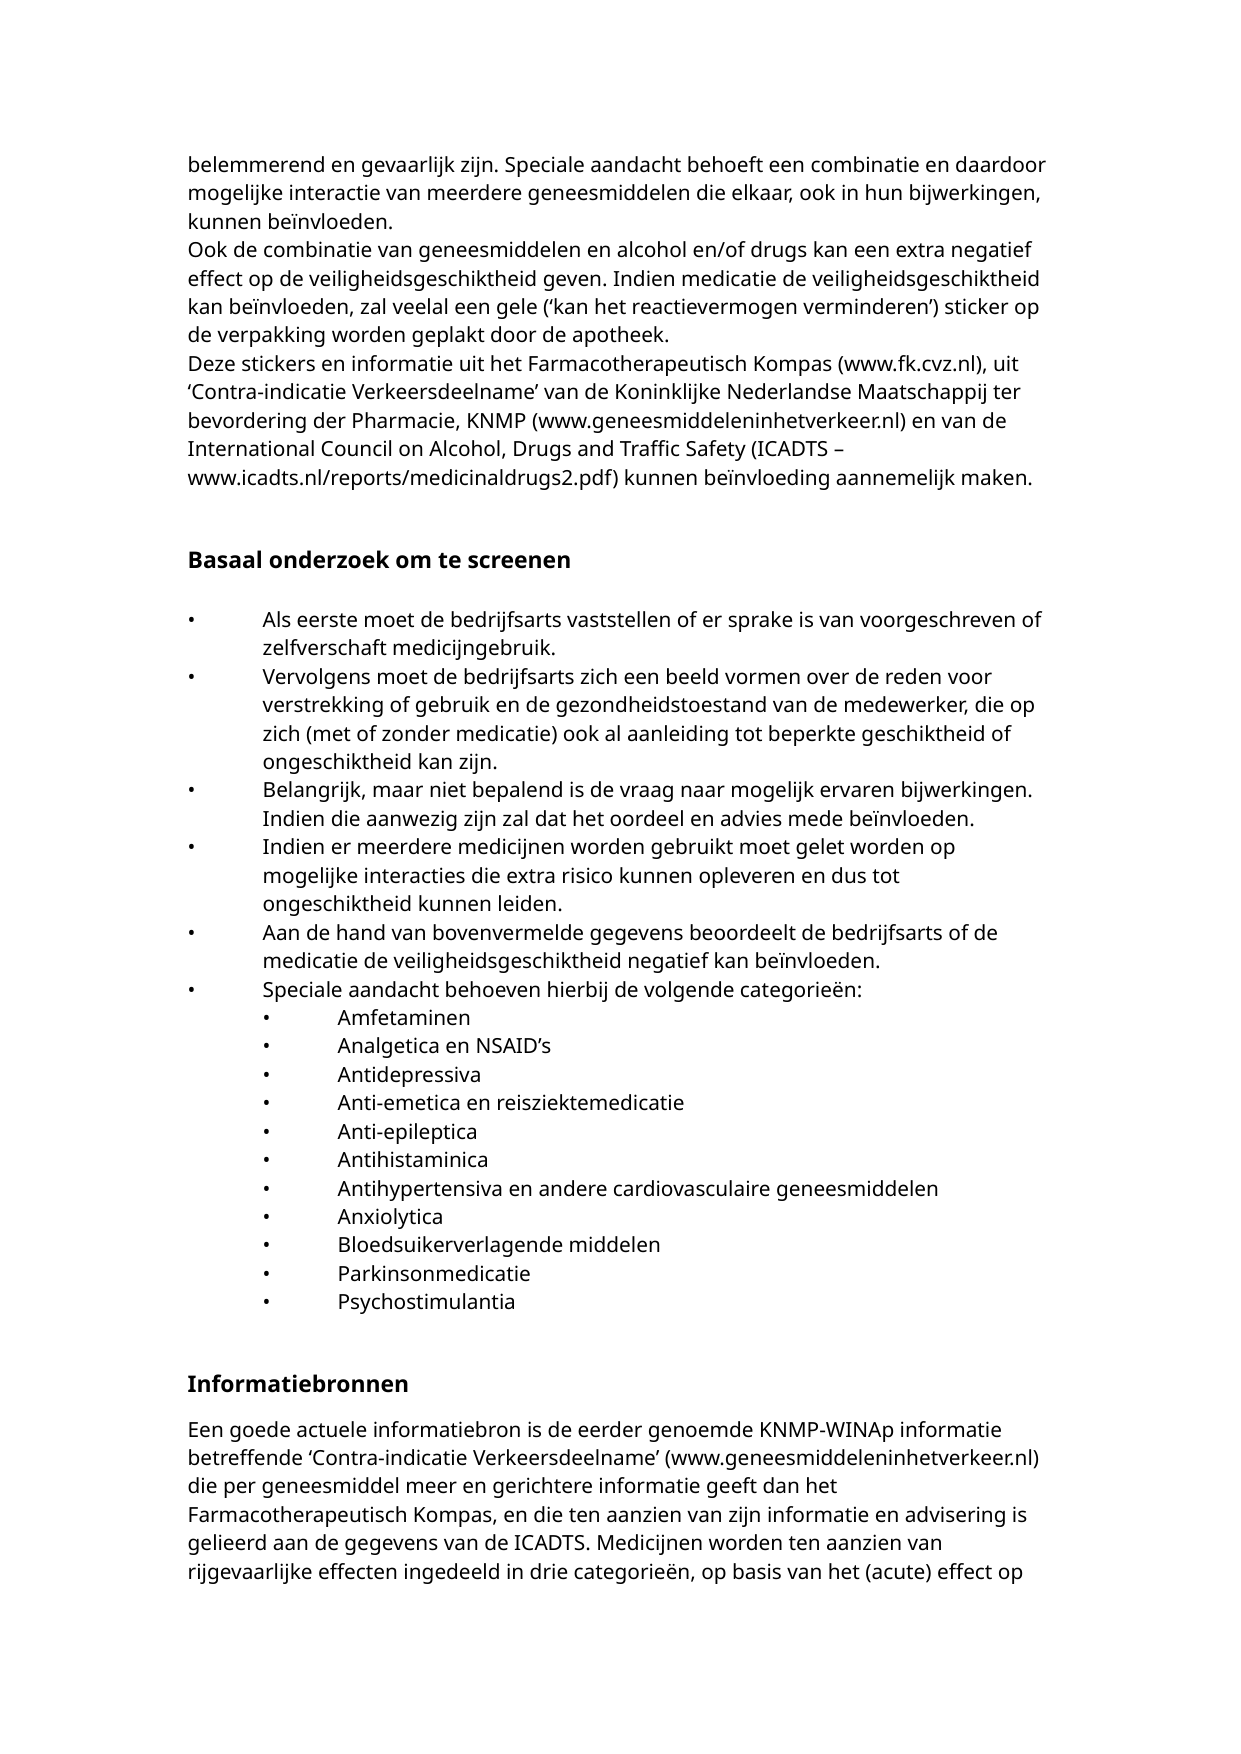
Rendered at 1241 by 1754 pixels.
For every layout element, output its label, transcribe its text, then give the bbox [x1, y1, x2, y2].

text belemmerend en gevaarlijk zijn. Speciale aandacht behoeft een combinatie en daardoor mogelijke interactie van meerdere geneesmiddelen die elkaar, ook in hun bijwerkingen, kunnen beïnvloeden. [187, 150, 1053, 235]
list Als eerste moet de bedrijfsarts vaststellen of er sprake is van voorgeschreven of zelfverschaft medicijngebruik. [187, 605, 1053, 662]
subtitle Informatiebronnen [187, 1368, 1053, 1400]
list Anxiolytica [262, 1202, 1053, 1231]
list Psychostimulantia [262, 1287, 1053, 1316]
text Een goede actuele informatiebron is de eerder genoemde KNMP-WINAp informatie betreffende ‘Contra-indicatie Verkeersdeelname’ (www.geneesmiddeleninhetverkeer.nl) die per geneesmiddel meer en gerichtere informatie geeft dan het Farmacotherapeutisch Kompas, en die ten aanzien van zijn informatie en advisering is gelieerd aan de gegevens van de ICADTS. Medicijnen worden ten aanzien van rijgevaarlijke effecten ingedeeld in drie categorieën, op basis van het (acute) effect op [187, 1415, 1053, 1585]
list Antihistaminica [262, 1145, 1053, 1174]
list Vervolgens moet de bedrijfsarts zich een beeld vormen over de reden voor verstrekking of gebruik en de gezondheidstoestand van de medewerker, die op zich (met of zonder medicatie) ook al aanleiding tot beperkte geschiktheid of ongeschiktheid kan zijn. [187, 662, 1053, 776]
list Bloedsuikerverlagende middelen [262, 1231, 1053, 1259]
list Amfetaminen [262, 1003, 1053, 1032]
list Parkinsonmedicatie [262, 1259, 1053, 1287]
subtitle Basaal onderzoek om te screenen [187, 544, 1053, 575]
text Ook de combinatie van geneesmiddelen en alcohol en/of drugs kan een extra negatief effect op de veiligheidsgeschiktheid geven. Indien medicatie de veiligheidsgeschiktheid kan beïnvloeden, zal veelal een gele (‘kan het reactievermogen verminderen’) sticker op de verpakking worden geplakt door de apotheek. [187, 235, 1053, 349]
list Antidepressiva [262, 1060, 1053, 1088]
text Deze stickers en informatie uit het Farmacotherapeutisch Kompas (www.fk.cvz.nl), uit ‘Contra-indicatie Verkeersdeelname’ van de Koninklijke Nederlandse Maatschappij ter bevordering der Pharmacie, KNMP (www.geneesmiddeleninhetverkeer.nl) en van de International Council on Alcohol, Drugs and Traffic Safety (ICADTS – www.icadts.nl/reports/medicinaldrugs2.pdf) kunnen beïnvloeding aannemelijk maken. [187, 349, 1053, 491]
list Antihypertensiva en andere cardiovasculaire geneesmiddelen [262, 1174, 1053, 1202]
list Anti-emetica en reisziektemedicatie [262, 1088, 1053, 1117]
list Analgetica en NSAID’s [262, 1032, 1053, 1060]
list Anti-epileptica [262, 1117, 1053, 1145]
list Aan de hand van bovenvermelde gegevens beoordeelt de bedrijfsarts of de medicatie de veiligheidsgeschiktheid negatief kan beïnvloeden. [187, 918, 1053, 975]
list Speciale aandacht behoeven hierbij de volgende categorieën: [187, 975, 1053, 1003]
list Belangrijk, maar niet bepalend is de vraag naar mogelijk ervaren bijwerkingen. Indien die aanwezig zijn zal dat het oordeel en advies mede beïnvloeden. [187, 776, 1053, 832]
list Indien er meerdere medicijnen worden gebruikt moet gelet worden op mogelijke interacties die extra risico kunnen opleveren en dus tot ongeschiktheid kunnen leiden. [187, 832, 1053, 918]
